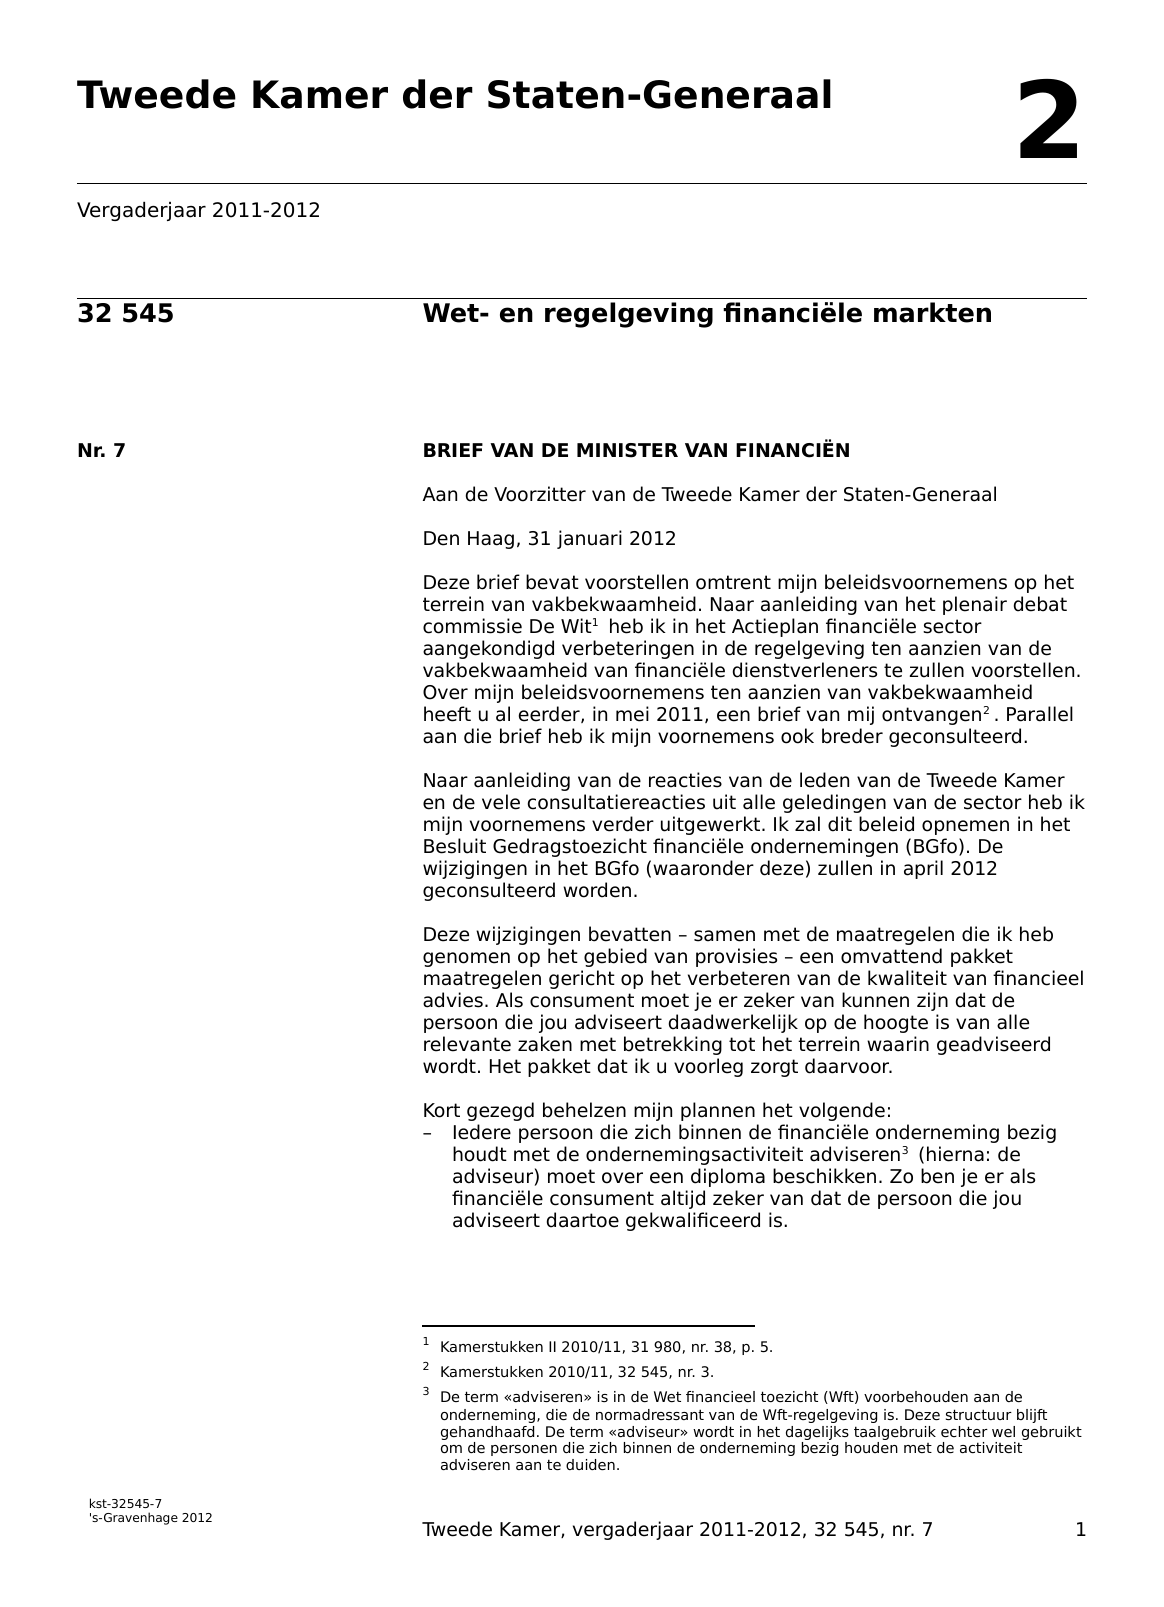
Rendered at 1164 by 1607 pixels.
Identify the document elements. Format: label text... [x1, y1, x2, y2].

table_header 2 [886, 59, 1087, 183]
text Kamerstukken 2010/11, 32 545, nr. 3. [422, 1360, 1087, 1382]
text Aan de Voorzitter van de Tweede Kamer der Staten-Generaal [422, 484, 1087, 506]
text Kamerstukken II 2010/11, 31 980, nr. 38, p. 5. [422, 1335, 1087, 1357]
text De term «adviseren» is in de Wet financieel toezicht (Wft) voorbehouden aan de onderneming, die de normadressant van de Wft-regelgeving is. Deze structuur blijft gehandhaafd. De term «adviseur» wordt in het dagelijks taalgebruik echter wel gebruikt om de personen die zich binnen de onderneming bezig houden met de activiteit adviseren aan te duiden. [422, 1385, 1087, 1474]
text Den Haag, 31 januari 2012 [422, 528, 1087, 550]
subtitle 32 545 Wet- en regelgeving financiële markten [77, 299, 1087, 329]
subtitle Nr. 7 BRIEF VAN DE MINISTER VAN FINANCIËN [77, 440, 1087, 462]
table_cell Vergaderjaar 2011-2012 [77, 184, 1087, 298]
text Kort gezegd behelzen mijn plannen het volgende: [422, 1100, 1087, 1122]
text kst-32545-7 [88, 1497, 323, 1511]
text Naar aanleiding van de reacties van de leden van de Tweede Kamer en de vele consultatiereacties uit alle geledingen van de sector heb ik mijn voornemens verder uitgewerkt. Ik zal dit beleid opnemen in het Besluit Gedragstoezicht financiële ondernemingen (BGfo). De wijzigingen in het BGfo (waaronder deze) zullen in april 2012 geconsulteerd worden. [422, 770, 1087, 902]
text Deze brief bevat voorstellen omtrent mijn beleidsvoornemens op het terrein van vakbekwaamheid. Naar aanleiding van het plenair debat commissie De Wit heb ik in het Actieplan financiële sector aangekondigd verbeteringen in de regelgeving ten aanzien van de vakbekwaamheid van financiële dienstverleners te zullen voorstellen. Over mijn beleidsvoornemens ten aanzien van vakbekwaamheid heeft u al eerder, in mei 2011, een brief van mij ontvangen. Parallel aan die brief heb ik mijn voornemens ook breder geconsulteerd. [422, 572, 1087, 748]
table_header Tweede Kamer der Staten-Generaal [77, 59, 886, 183]
text Deze wijzigingen bevatten – samen met de maatregelen die ik heb genomen op het gebied van provisies – een omvattend pakket maatregelen gericht op het verbeteren van de kwaliteit van financieel advies. Als consument moet je er zeker van kunnen zijn dat de persoon die jou adviseert daadwerkelijk op de hoogte is van alle relevante zaken met betrekking tot het terrein waarin geadviseerd wordt. Het pakket dat ik u voorleg zorgt daarvoor. [422, 924, 1087, 1078]
text – Iedere persoon die zich binnen de financiële onderneming bezig houdt met de ondernemingsactiviteit adviseren (hierna: de adviseur) moet over een diploma beschikken. Zo ben je er als financiële consument altijd zeker van dat de persoon die jou adviseert daartoe gekwalificeerd is. [422, 1122, 1087, 1232]
text 's-Gravenhage 2012 [88, 1511, 323, 1525]
